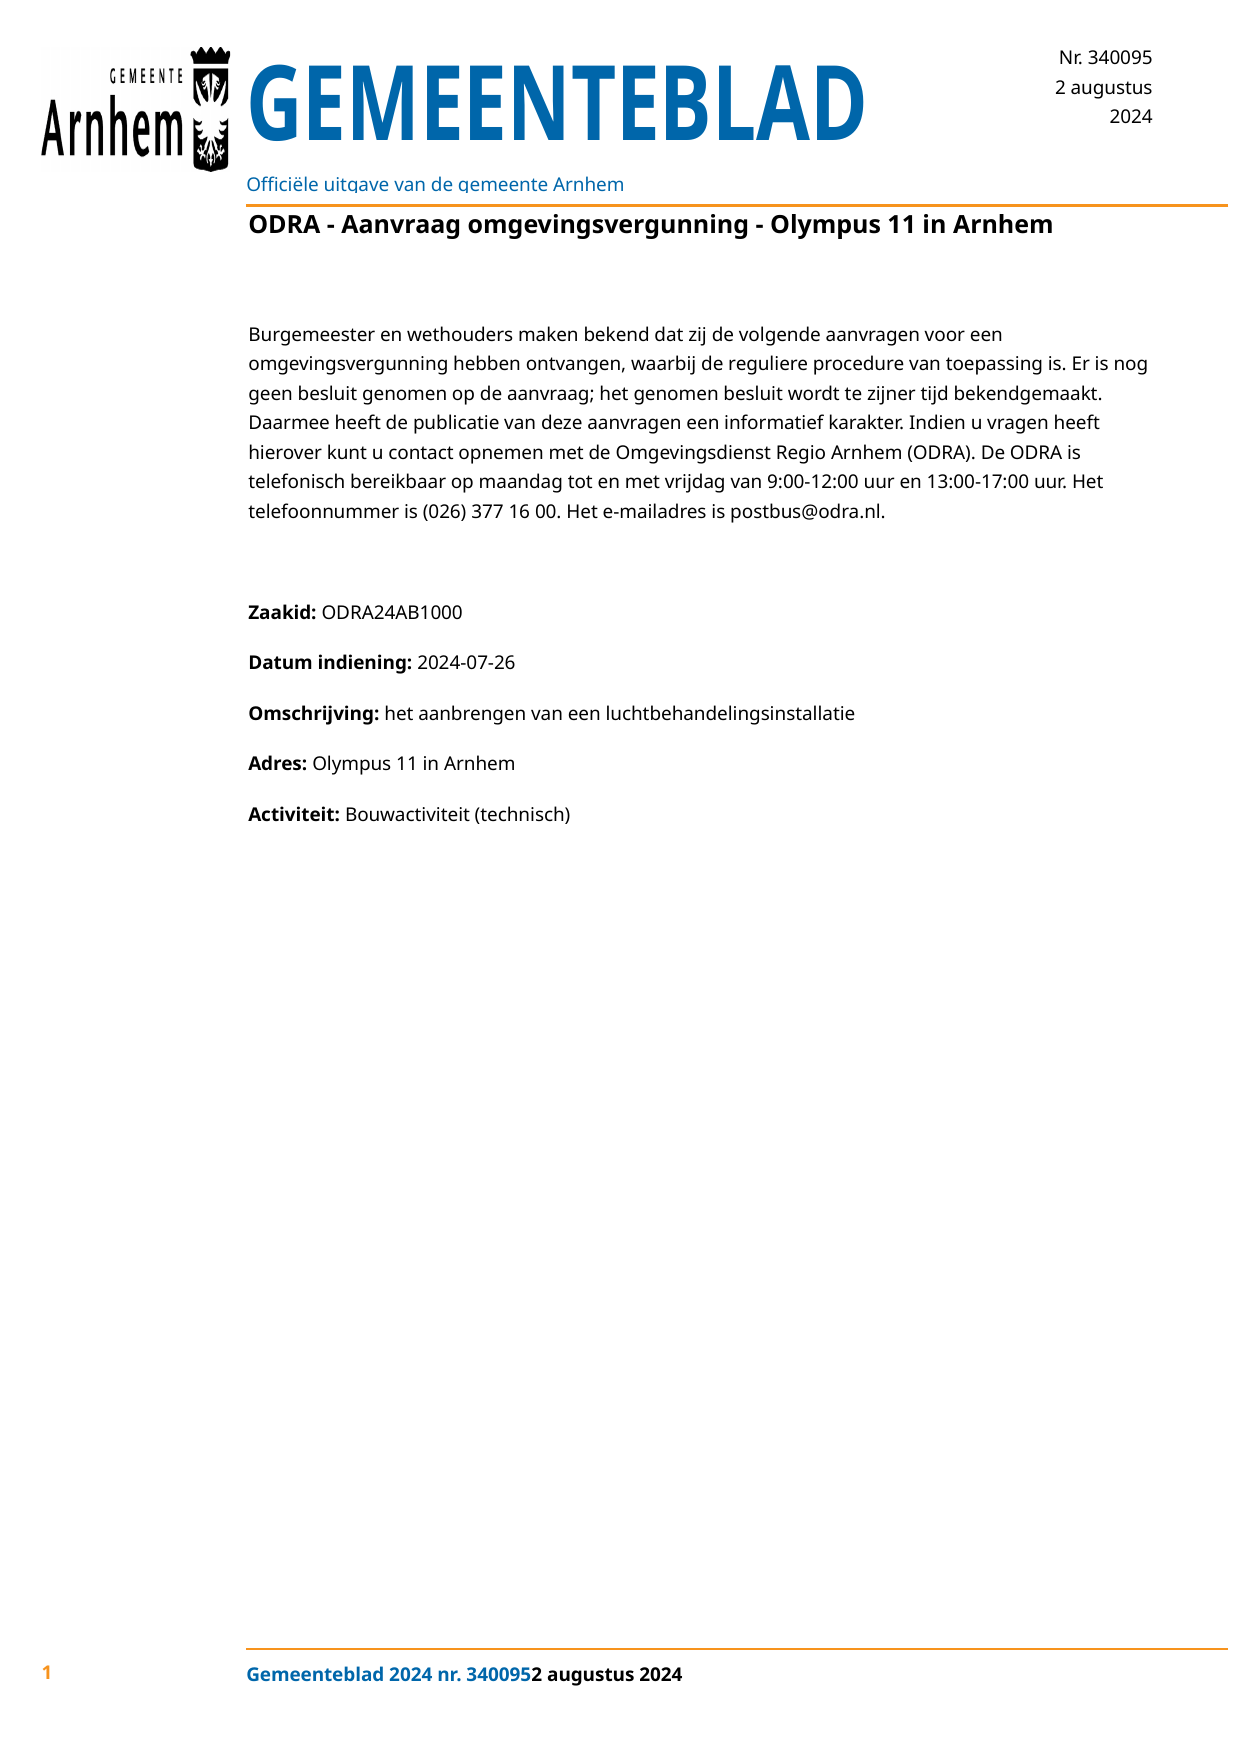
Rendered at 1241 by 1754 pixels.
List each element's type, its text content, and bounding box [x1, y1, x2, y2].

text Adres: Olympus 11 in Arnhem [248, 750, 1152, 776]
picture [41, 47, 231, 172]
text ODRA - Aanvraag omgevingsvergunning - Olympus 11 in Arnhem [248, 207, 1152, 241]
text Activiteit: Bouwactiviteit (technisch) [248, 801, 1152, 826]
text Omschrijving: het aanbrengen van een luchtbehandelingsinstallatie [248, 700, 1152, 726]
text Burgemeester en wethouders maken bekend dat zij de volgende aanvragen voor een omgevingsvergunning hebben ontvangen, waarbij de reguliere procedure van toepassing is. Er is nog geen besluit genomen op de aanvraag; het genomen besluit wordt te zijner tijd bekendgemaakt. Daarmee heeft de publicatie van deze aanvragen een informatief karakter. Indien u vragen heeft hierover kunt u contact opnemen met de Omgevingsdienst Regio Arnhem (ODRA). De ODRA is telefonisch bereikbaar op maandag tot en met vrijdag van 9:00-12:00 uur en 13:00-17:00 uur. Het telefoonnummer is (026) 377 16 00. Het e-mailadres is postbus@odra.nl. [248, 321, 1152, 524]
text Zaakid: ODRA24AB1000 [248, 599, 1152, 625]
text Datum indiening: 2024-07-26 [248, 649, 1152, 675]
